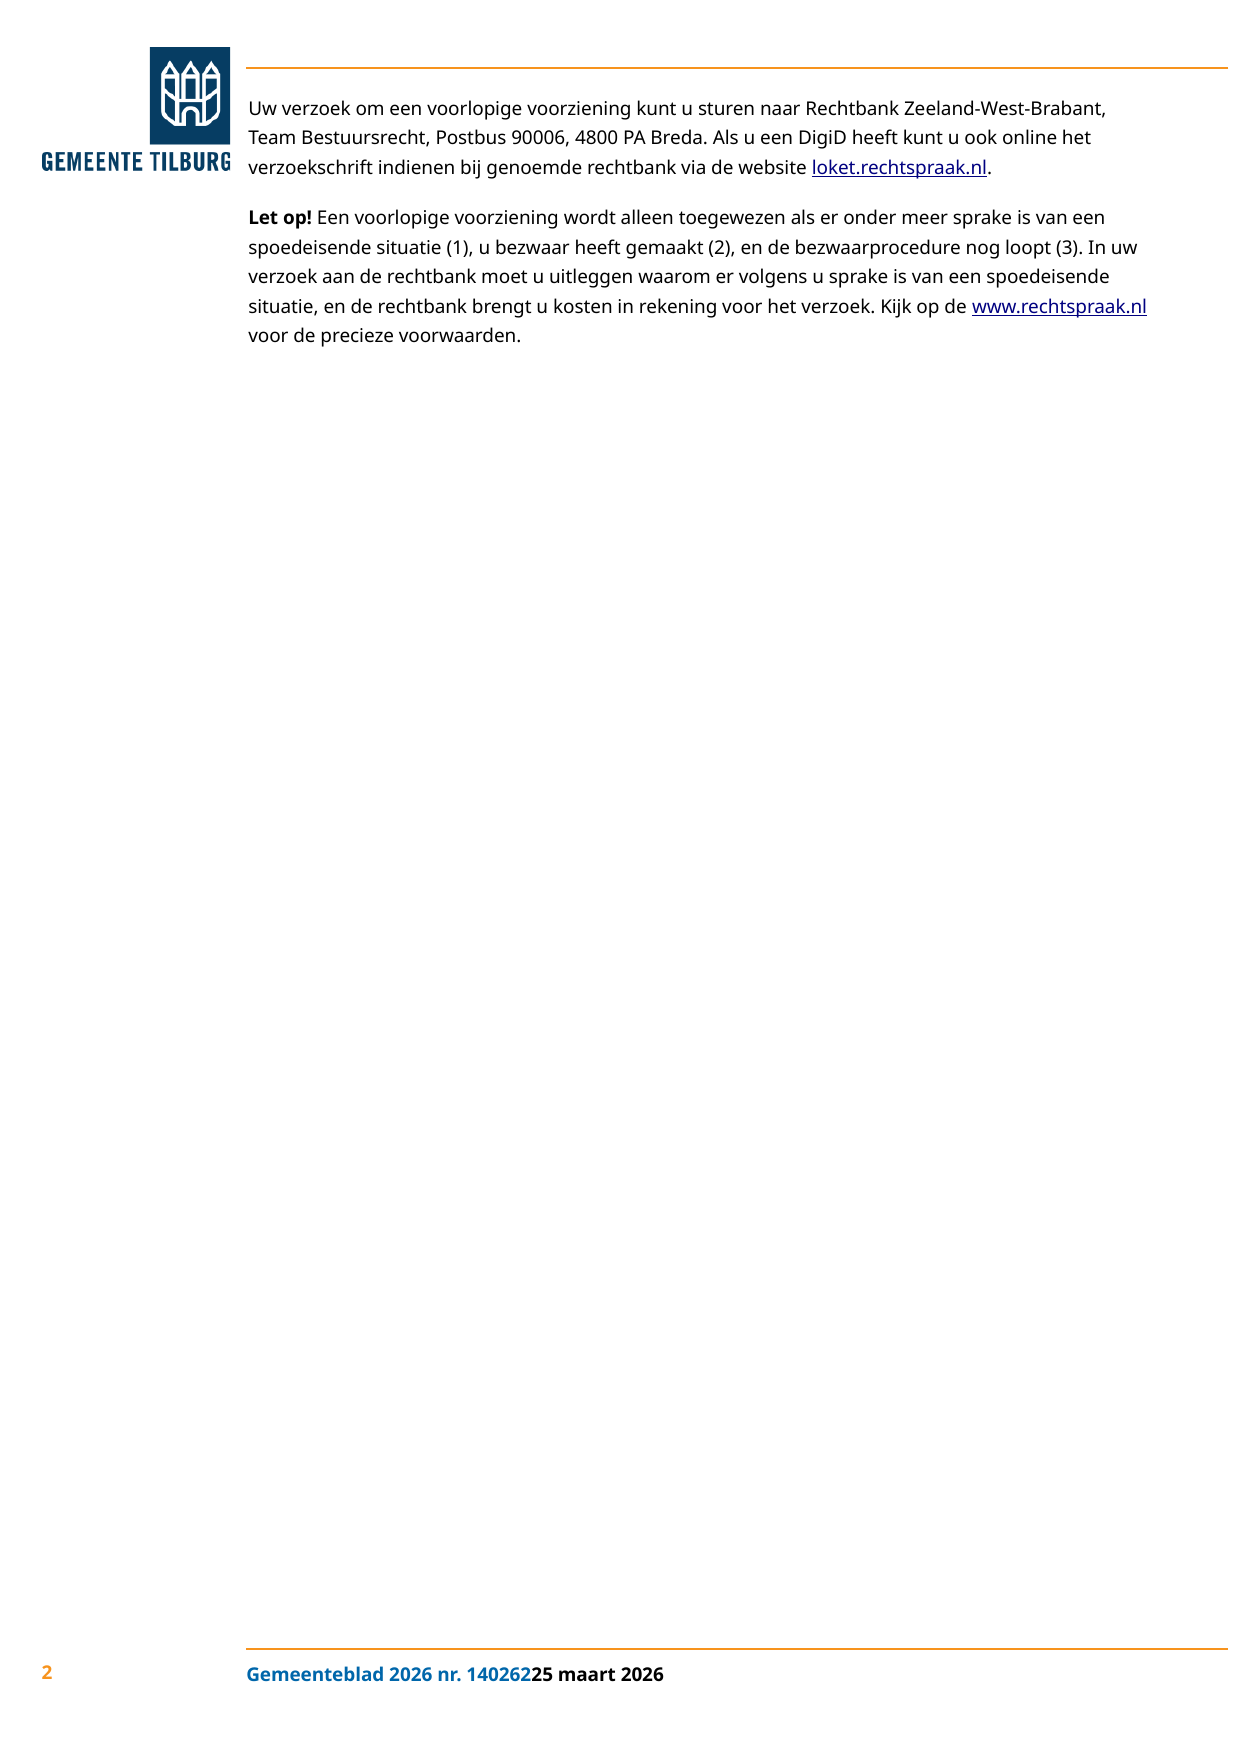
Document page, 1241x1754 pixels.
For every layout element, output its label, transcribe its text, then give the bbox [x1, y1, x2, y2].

picture [41, 47, 231, 172]
text Uw verzoek om een voorlopige voorziening kunt u sturen naar Rechtbank Zeeland-West-Brabant, Team Bestuursrecht, Postbus 90006, 4800 PA Breda. Als u een DigiD heeft kunt u ook online het verzoekschrift indienen bij genoemde rechtbank via de website loket.rechtspraak.nl. [248, 95, 1152, 180]
text Let op! Een voorlopige voorziening wordt alleen toegewezen als er onder meer sprake is van een spoedeisende situatie (1), u bezwaar heeft gemaakt (2), en de bezwaarprocedure nog loopt (3). In uw verzoek aan de rechtbank moet u uitleggen waarom er volgens u sprake is van een spoedeisende situatie, en de rechtbank brengt u kosten in rekening voor het verzoek. Kijk op de www.rechtspraak.nl voor de precieze voorwaarden. [248, 204, 1152, 348]
